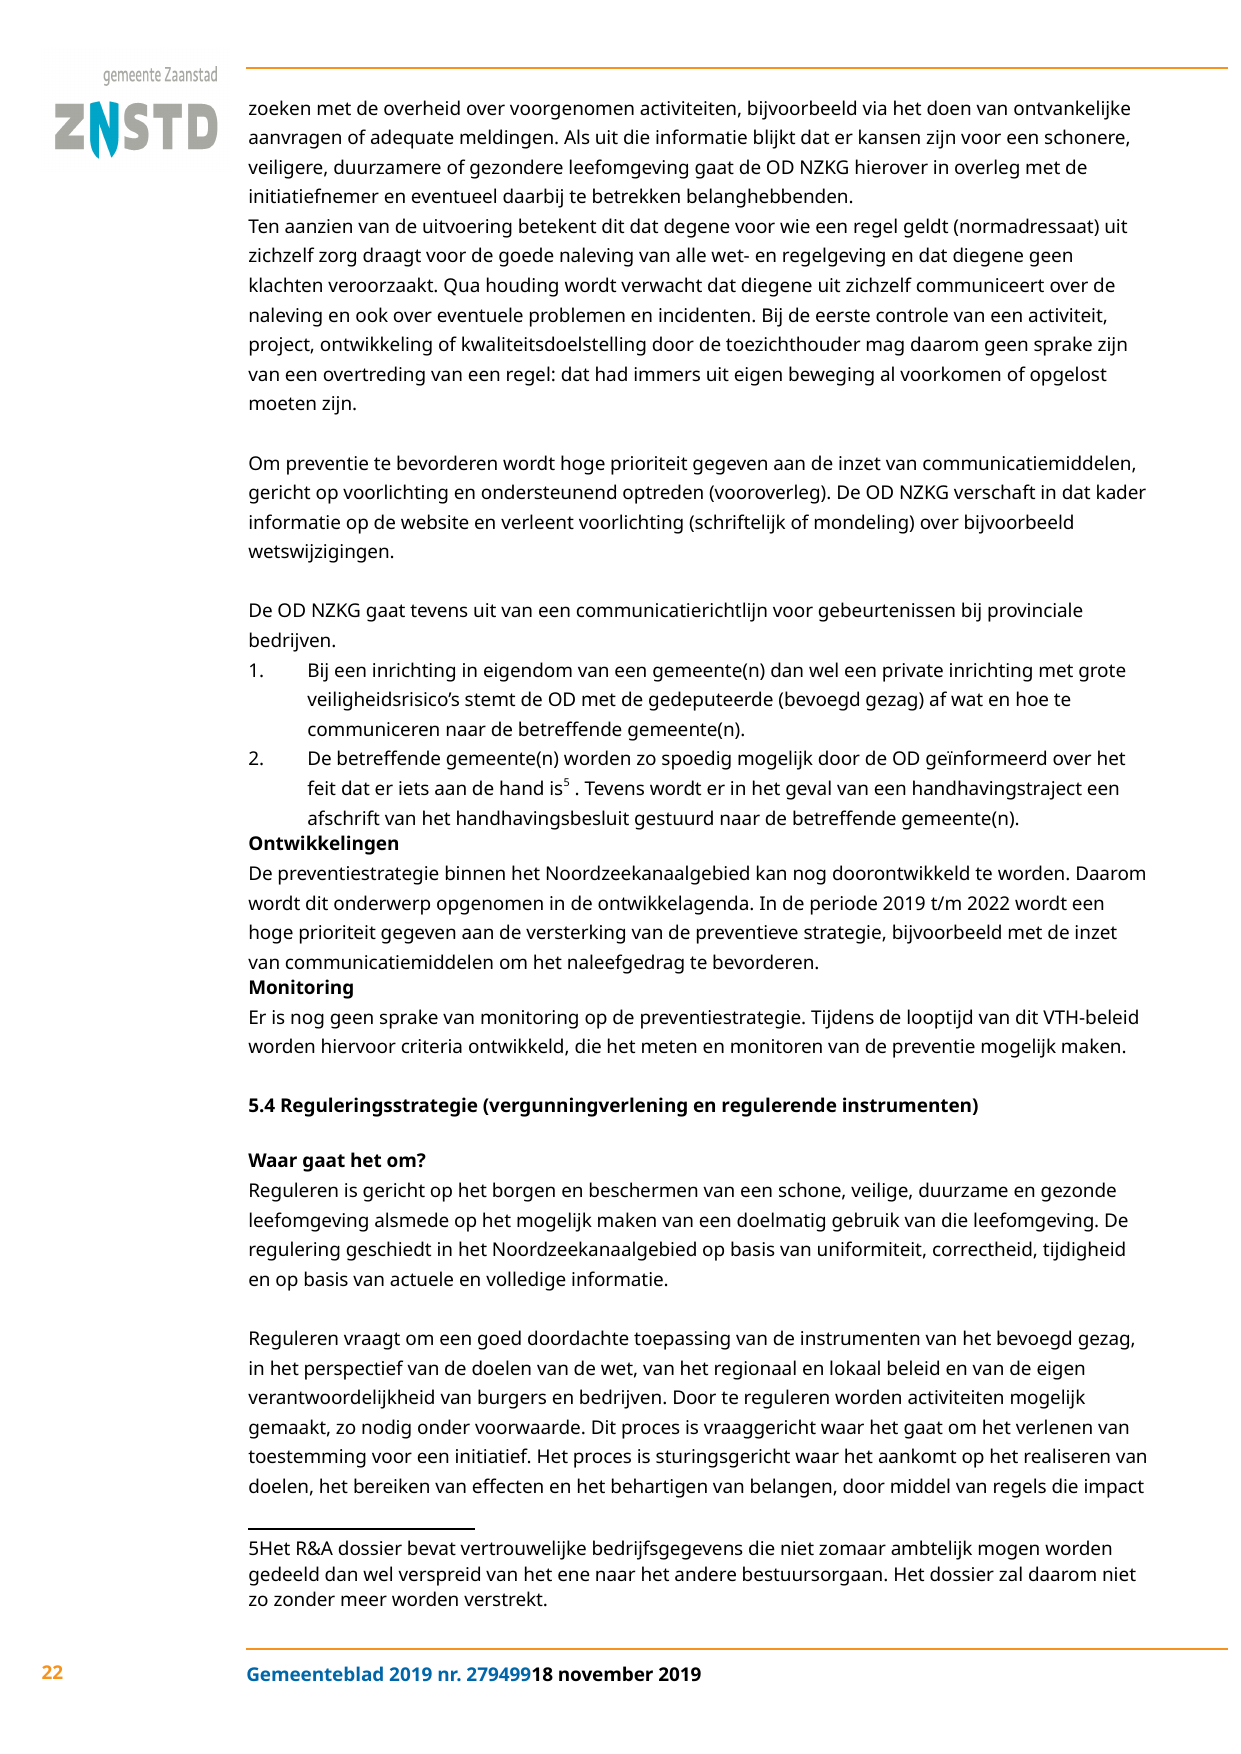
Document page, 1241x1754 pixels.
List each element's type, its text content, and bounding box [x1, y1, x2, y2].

picture [41, 47, 231, 172]
text 5.4 Reguleringsstrategie (vergunningverlening en regulerende instrumenten) [248, 1092, 1152, 1118]
table_cell Monitoring Er is nog geen sprake van monitoring op de preventiestrategie. Tijdens de looptijd van dit VTH-beleid worden hiervoor criteria ontwikkeld, die het meten en monitoren van de preventie mogelijk maken. [248, 975, 1152, 1059]
table_header Waar gaat het om? Reguleren is gericht op het borgen en beschermen van een schone, veilige, duurzame en gezonde leefomgeving alsmede op het mogelijk maken van een doelmatig gebruik van die leefomgeving. De regulering geschiedt in het Noordzeekanaalgebied op basis van uniformiteit, correctheid, tijdigheid en op basis van actuele en volledige informatie. Reguleren vraagt om een goed doordachte toepassing van de instrumenten van het bevoegd gezag, in het perspectief van de doelen van de wet, van het regionaal en lokaal beleid en van de eigen verantwoordelijkheid van burgers en bedrijven. Door te reguleren worden activiteiten mogelijk gemaakt, zo nodig onder voorwaarde. Dit proces is vraaggericht waar het gaat om het verlenen van toestemming voor een initiatief. Het proces is sturingsgericht waar het aankomt op het realiseren van doelen, het bereiken van effecten en het behartigen van belangen, door middel van regels die impact [248, 1148, 1152, 1499]
table_cell zoeken met de overheid over voorgenomen activiteiten, bijvoorbeeld via het doen van ontvankelijke aanvragen of adequate meldingen. Als uit die informatie blijkt dat er kansen zijn voor een schonere, veiligere, duurzamere of gezondere leefomgeving gaat de OD NZKG hierover in overleg met de initiatiefnemer en eventueel daarbij te betrekken belanghebbenden. Ten aanzien van de uitvoering betekent dit dat degene voor wie een regel geldt (normadressaat) uit zichzelf zorg draagt voor de goede naleving van alle wet- en regelgeving en dat diegene geen klachten veroorzaakt. Qua houding wordt verwacht dat diegene uit zichzelf communiceert over de naleving en ook over eventuele problemen en incidenten. Bij de eerste controle van een activiteit, project, ontwikkeling of kwaliteitsdoelstelling door de toezichthouder mag daarom geen sprake zijn van een overtreding van een regel: dat had immers uit eigen beweging al voorkomen of opgelost moeten zijn. Om preventie te bevorderen wordt hoge prioriteit gegeven aan de inzet van communicatiemiddelen, gericht op voorlichting en ondersteunend optreden (vooroverleg). De OD NZKG verschaft in dat kader informatie op de website en verleent voorlichting (schriftelijk of mondeling) over bijvoorbeeld wetswijzigingen. De OD NZKG gaat tevens uit van een communicatierichtlijn voor gebeurtenissen bij provinciale bedrijven. Bij een inrichting in eigendom van een gemeente(n) dan wel een private inrichting met grote veiligheidsrisico’s stemt de OD met de gedeputeerde (bevoegd gezag) af wat en hoe te communiceren naar de betreffende gemeente(n). De betreffende gemeente(n) worden zo spoedig mogelijk door de OD geïnformeerd over het feit dat er iets aan de hand is . Tevens wordt er in het geval van een handhavingstraject een afschrift van het handhavingsbesluit gestuurd naar de betreffende gemeente(n). [248, 95, 1152, 831]
table_cell Ontwikkelingen De preventiestrategie binnen het Noordzeekanaalgebied kan nog doorontwikkeld te worden. Daarom wordt dit onderwerp opgenomen in de ontwikkelagenda. In de periode 2019 t/m 2022 wordt een hoge prioriteit gegeven aan de versterking van de preventieve strategie, bijvoorbeeld met de inzet van communicatiemiddelen om het naleefgedrag te bevorderen. [248, 831, 1152, 974]
